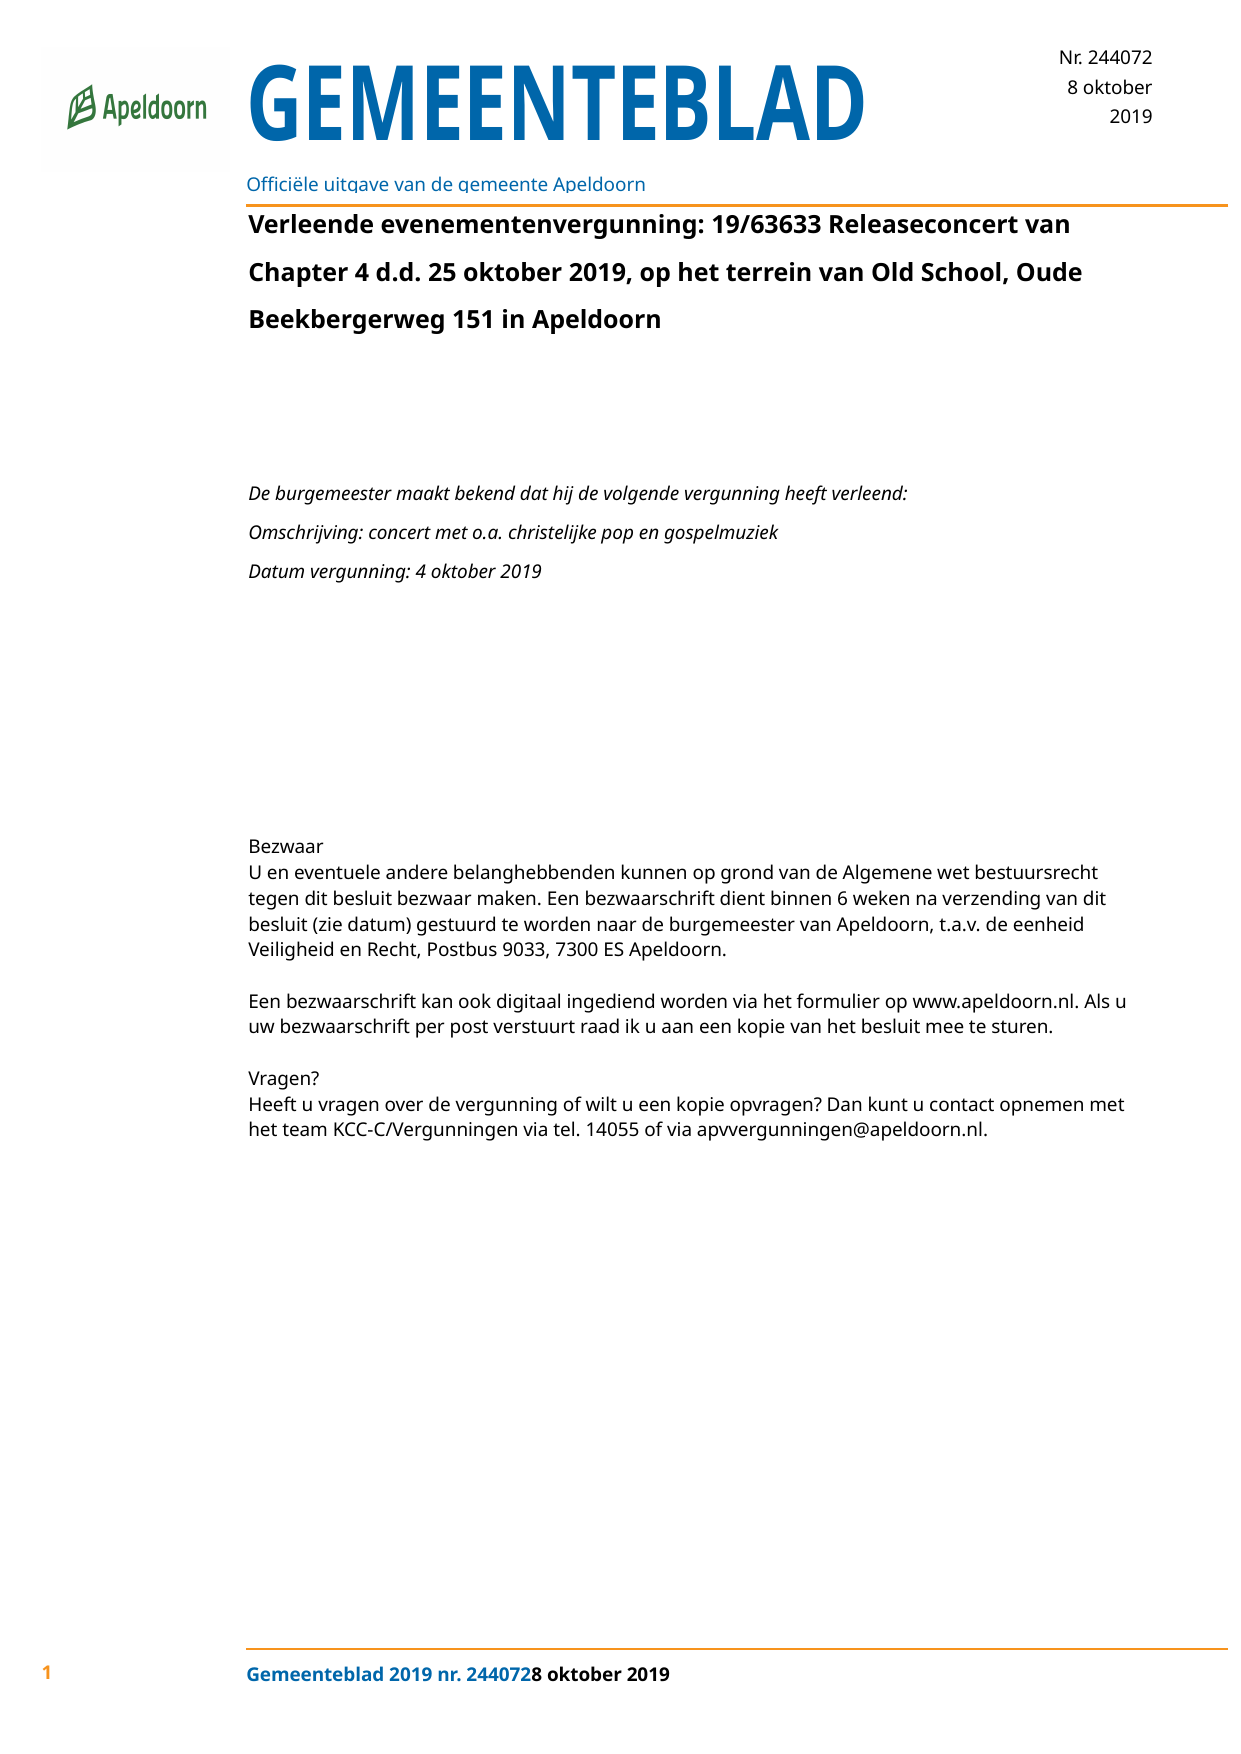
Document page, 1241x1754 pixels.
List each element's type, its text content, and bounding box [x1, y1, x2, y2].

text Omschrijving: concert met o.a. christelijke pop en gospelmuziek [248, 519, 1152, 545]
text De burgemeester maakt bekend dat hij de volgende vergunning heeft verleend: [248, 480, 1152, 506]
text Datum vergunning: 4 oktober 2019 [248, 558, 1152, 584]
text Verleende evenementenvergunning: 19/63633 Releaseconcert van Chapter 4 d.d. 25 oktober 2019, op het terrein van Old School, Oude Beekbergerweg 151 in Apeldoorn [248, 207, 1152, 336]
text U en eventuele andere belanghebbenden kunnen op grond van de Algemene wet bestuursrecht tegen dit besluit bezwaar maken. Een bezwaarschrift dient binnen 6 weken na verzending van dit besluit (zie datum) gestuurd te worden naar de burgemeester van Apeldoorn, t.a.v. de eenheid Veiligheid en Recht, Postbus 9033, 7300 ES Apeldoorn. [248, 859, 1152, 962]
text Vragen? [248, 1065, 1152, 1091]
picture [41, 47, 231, 172]
text Bezwaar [248, 834, 1152, 859]
text Een bezwaarschrift kan ook digitaal ingediend worden via het formulier op www.apeldoorn.nl. Als u uw bezwaarschrift per post verstuurt raad ik u aan een kopie van het besluit mee te sturen. [248, 988, 1152, 1039]
text Heeft u vragen over de vergunning of wilt u een kopie opvragen? Dan kunt u contact opnemen met het team KCC-C/Vergunningen via tel. 14055 of via apvvergunningen@apeldoorn.nl. [248, 1091, 1152, 1142]
